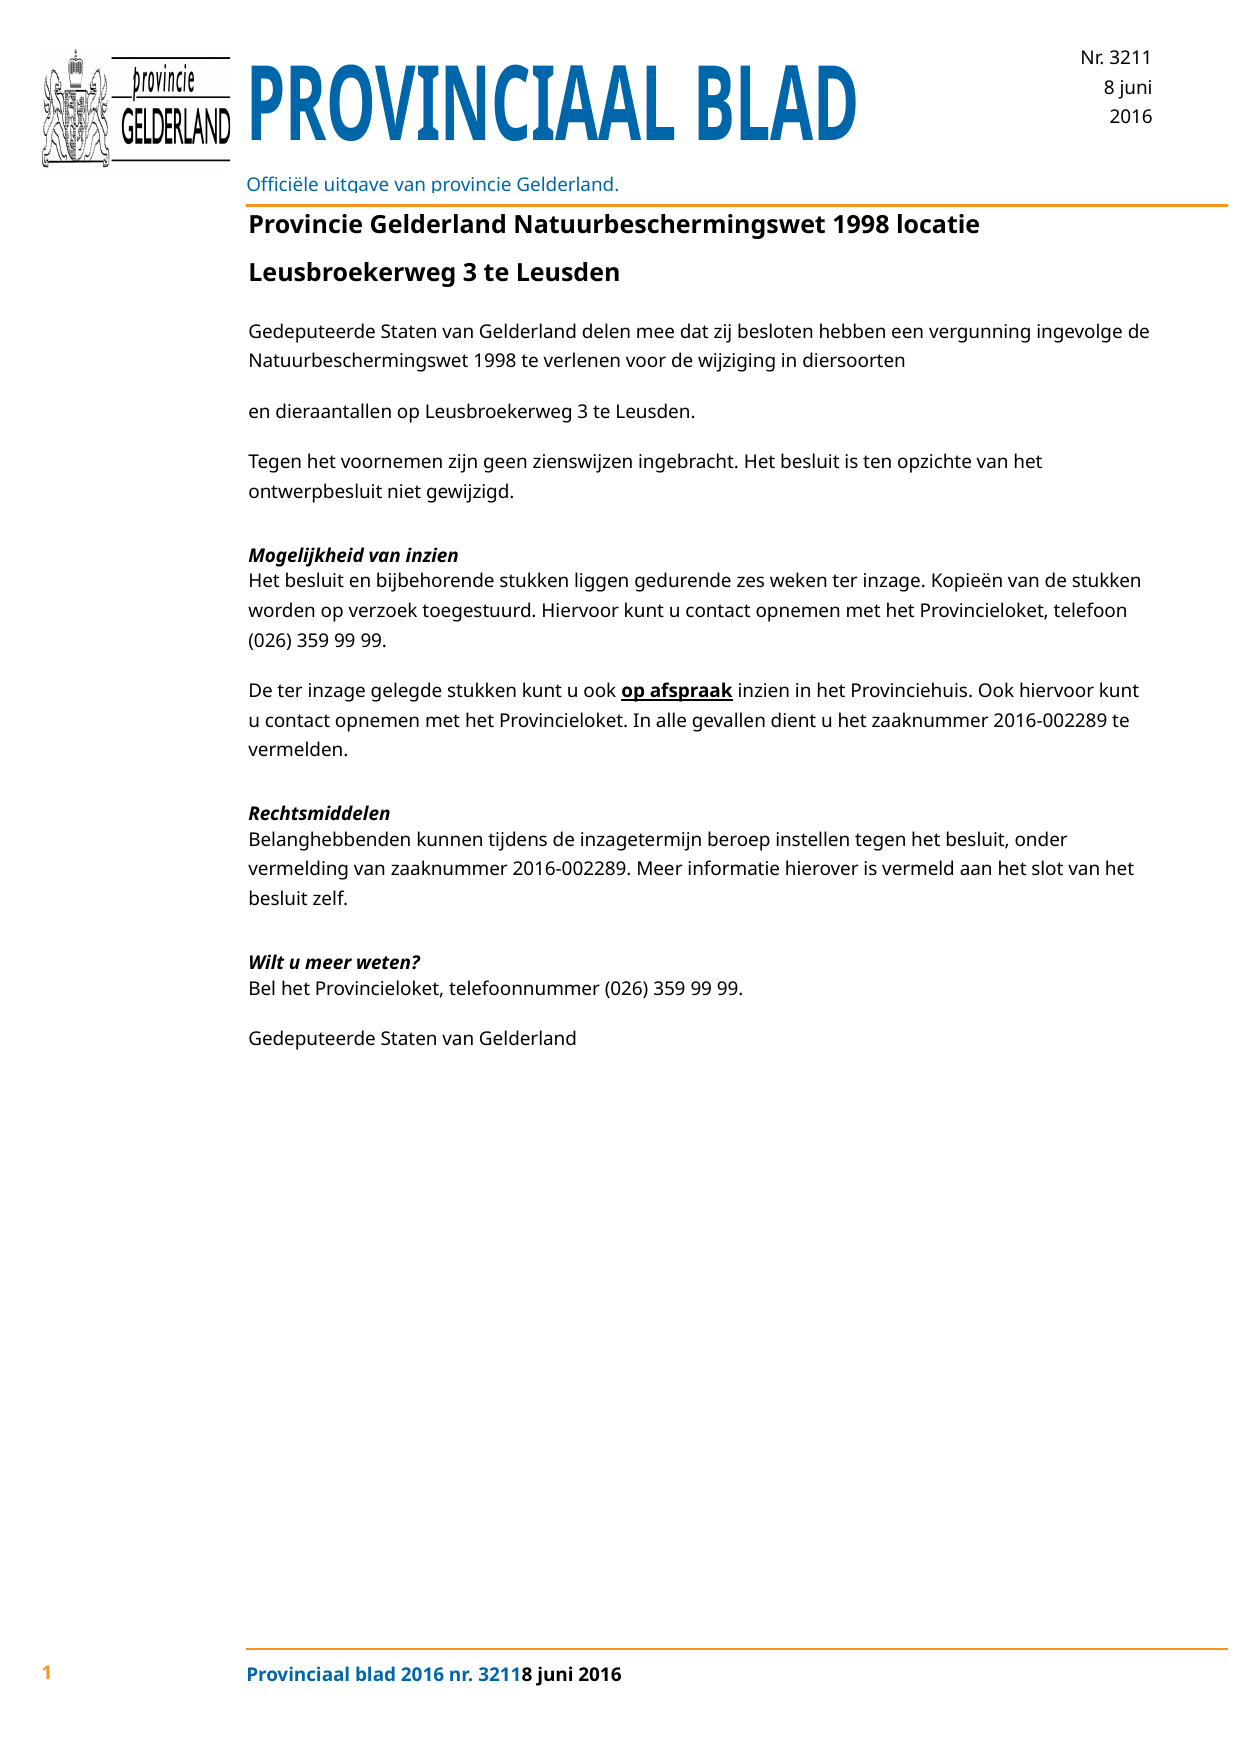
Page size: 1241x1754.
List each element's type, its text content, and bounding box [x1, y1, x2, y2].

text Belanghebbenden kunnen tijdens de inzagetermijn beroep instellen tegen het besluit, onder vermelding van zaaknummer 2016-002289. Meer informatie hierover is vermeld aan het slot van het besluit zelf. [248, 826, 1152, 911]
text Bel het Provincieloket, telefoonnummer (026) 359 99 99. [248, 975, 1152, 1001]
text Het besluit en bijbehorende stukken liggen gedurende zes weken ter inzage. Kopieën van de stukken worden op verzoek toegestuurd. Hiervoor kunt u contact opnemen met het Provincieloket, telefoon (026) 359 99 99. [248, 568, 1152, 652]
text Wilt u meer weten? [248, 949, 1152, 975]
text Tegen het voornemen zijn geen zienswijzen ingebracht. Het besluit is ten opzichte van het ontwerpbesluit niet gewijzigd. [248, 448, 1152, 504]
text De ter inzage gelegde stukken kunt u ook op afspraak inzien in het Provinciehuis. Ook hiervoor kunt u contact opnemen met het Provincieloket. In alle gevallen dient u het zaaknummer 2016-002289 te vermelden. [248, 677, 1152, 762]
text Gedeputeerde Staten van Gelderland [248, 1025, 1152, 1051]
text Provincie Gelderland Natuurbeschermingswet 1998 locatie Leusbroekerweg 3 te Leusden [248, 207, 1152, 288]
text Gedeputeerde Staten van Gelderland delen mee dat zij besloten hebben een vergunning ingevolge de Natuurbeschermingswet 1998 te verlenen voor de wijziging in diersoorten [248, 318, 1152, 373]
picture [41, 47, 231, 172]
text Mogelijkheid van inzien [248, 542, 1152, 568]
text en dieraantallen op Leusbroekerweg 3 te Leusden. [248, 398, 1152, 424]
text Rechtsmiddelen [248, 800, 1152, 826]
